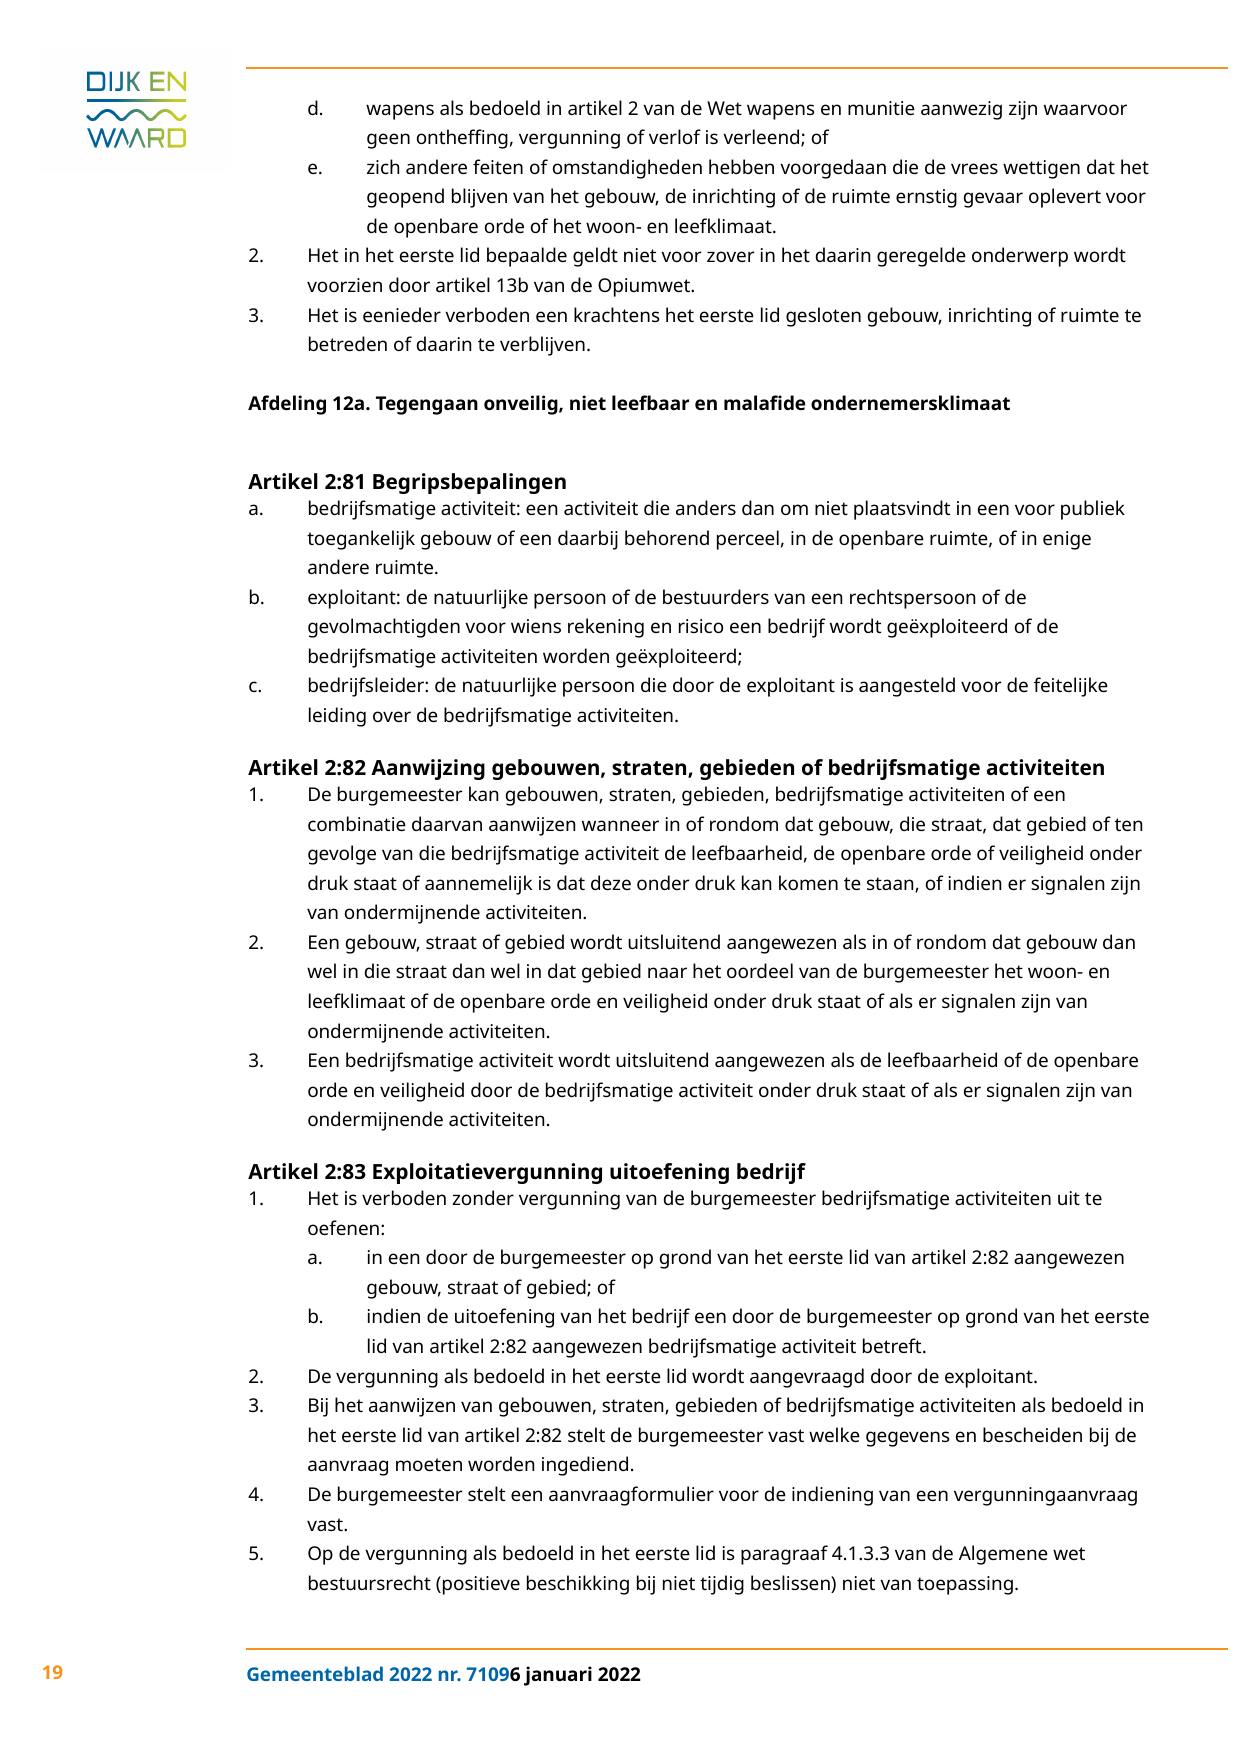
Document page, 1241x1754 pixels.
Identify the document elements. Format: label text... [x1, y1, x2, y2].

text Artikel 2:81 Begripsbepalingen [248, 467, 1152, 495]
list Een gebouw, straat of gebied wordt uitsluitend aangewezen als in of rondom dat gebouw dan wel in die straat dan wel in dat gebied naar het oordeel van de burgemeester het woon- en leefklimaat of de openbare orde en veiligheid onder druk staat of als er signalen zijn van ondermijnende activiteiten. [248, 929, 1152, 1043]
list exploitant: de natuurlijke persoon of de bestuurders van een rechtspersoon of de gevolmachtigden voor wiens rekening en risico een bedrijf wordt geëxploiteerd of de bedrijfsmatige activiteiten worden geëxploiteerd; [248, 584, 1152, 669]
list Een bedrijfsmatige activiteit wordt uitsluitend aangewezen als de leefbaarheid of de openbare orde en veiligheid door de bedrijfsmatige activiteit onder druk staat of als er signalen zijn van ondermijnende activiteiten. [248, 1047, 1152, 1132]
list zich andere feiten of omstandigheden hebben voorgedaan die de vrees wettigen dat het geopend blijven van het gebouw, de inrichting of de ruimte ernstig gevaar oplevert voor de openbare orde of het woon- en leefklimaat. [307, 154, 1152, 239]
list Op de vergunning als bedoeld in het eerste lid is paragraaf 4.1.3.3 van de Algemene wet bestuursrecht (positieve beschikking bij niet tijdig beslissen) niet van toepassing. [248, 1540, 1152, 1596]
text Artikel 2:83 Exploitatievergunning uitoefening bedrijf [248, 1157, 1152, 1185]
list Bij het aanwijzen van gebouwen, straten, gebieden of bedrijfsmatige activiteiten als bedoeld in het eerste lid van artikel 2:82 stelt de burgemeester vast welke gegevens en bescheiden bij de aanvraag moeten worden ingediend. [248, 1392, 1152, 1477]
text Artikel 2:82 Aanwijzing gebouwen, straten, gebieden of bedrijfsmatige activiteiten [248, 753, 1152, 781]
list Het in het eerste lid bepaalde geldt niet voor zover in het daarin geregelde onderwerp wordt voorzien door artikel 13b van de Opiumwet. [248, 243, 1152, 298]
list Het is verboden zonder vergunning van de burgemeester bedrijfsmatige activiteiten uit te oefenen: [248, 1185, 1152, 1241]
text Afdeling 12a. Tegengaan onveilig, niet leefbaar en malafide ondernemersklimaat [248, 391, 1152, 416]
list indien de uitoefening van het bedrijf een door de burgemeester op grond van het eerste lid van artikel 2:82 aangewezen bedrijfsmatige activiteit betreft. [307, 1304, 1152, 1359]
list De burgemeester stelt een aanvraagformulier voor de indiening van een vergunningaanvraag vast. [248, 1481, 1152, 1537]
picture [41, 47, 231, 172]
list De vergunning als bedoeld in het eerste lid wordt aangevraagd door de exploitant. [248, 1363, 1152, 1389]
list Het is eenieder verboden een krachtens het eerste lid gesloten gebouw, inrichting of ruimte te betreden of daarin te verblijven. [248, 302, 1152, 357]
list wapens als bedoeld in artikel 2 van de Wet wapens en munitie aanwezig zijn waarvoor geen ontheffing, vergunning of verlof is verleend; of [307, 95, 1152, 150]
list bedrijfsmatige activiteit: een activiteit die anders dan om niet plaatsvindt in een voor publiek toegankelijk gebouw of een daarbij behorend perceel, in de openbare ruimte, of in enige andere ruimte. [248, 495, 1152, 580]
list in een door de burgemeester op grond van het eerste lid van artikel 2:82 aangewezen gebouw, straat of gebied; of [307, 1244, 1152, 1300]
list De burgemeester kan gebouwen, straten, gebieden, bedrijfsmatige activiteiten of een combinatie daarvan aanwijzen wanneer in of rondom dat gebouw, die straat, dat gebied of ten gevolge van die bedrijfsmatige activiteit de leefbaarheid, de openbare orde of veiligheid onder druk staat of aannemelijk is dat deze onder druk kan komen te staan, of indien er signalen zijn van ondermijnende activiteiten. [248, 781, 1152, 925]
list bedrijfsleider: de natuurlijke persoon die door de exploitant is aangesteld voor de feitelijke leiding over de bedrijfsmatige activiteiten. [248, 673, 1152, 728]
